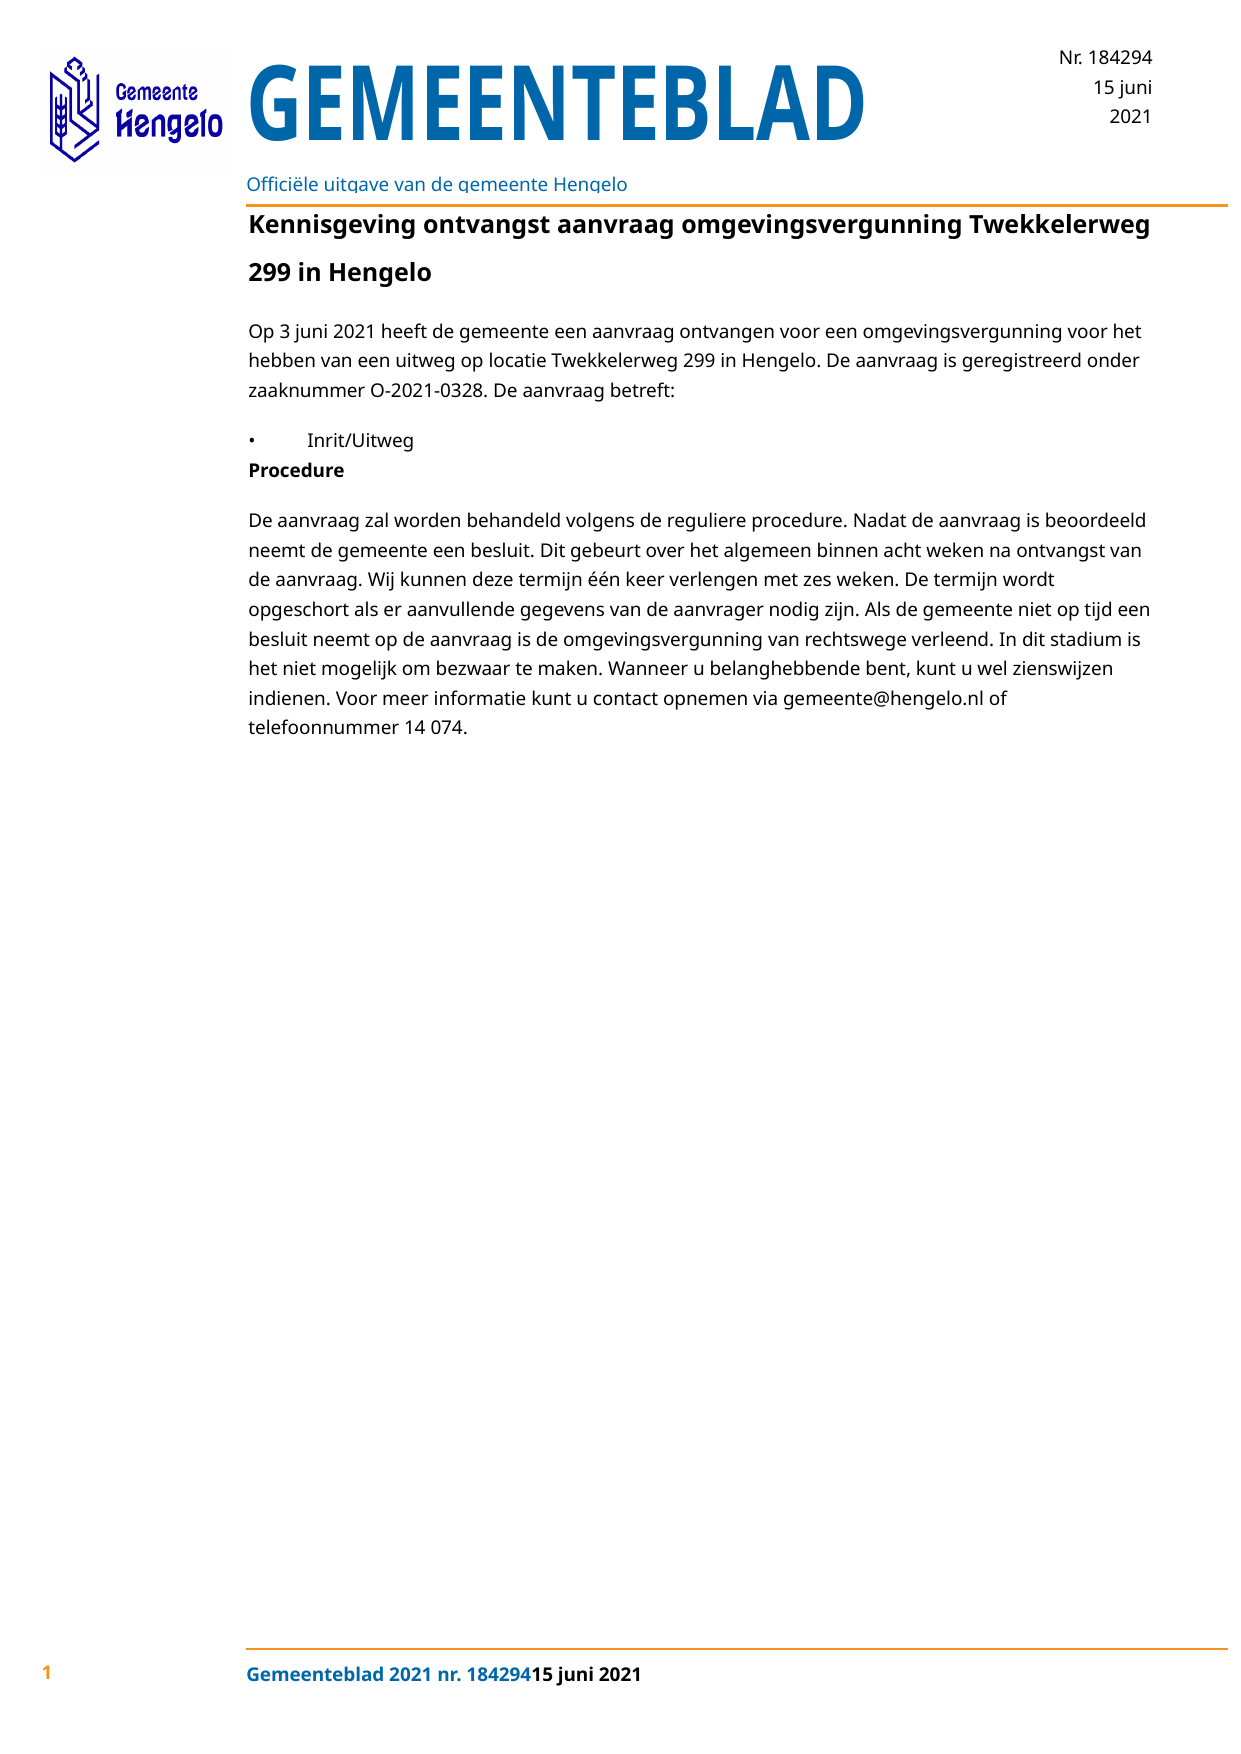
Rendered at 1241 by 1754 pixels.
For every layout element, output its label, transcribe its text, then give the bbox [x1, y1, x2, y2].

picture [41, 47, 231, 172]
text De aanvraag zal worden behandeld volgens de reguliere procedure. Nadat de aanvraag is beoordeeld neemt de gemeente een besluit. Dit gebeurt over het algemeen binnen acht weken na ontvangst van de aanvraag. Wij kunnen deze termijn één keer verlengen met zes weken. De termijn wordt opgeschort als er aanvullende gegevens van de aanvrager nodig zijn. Als de gemeente niet op tijd een besluit neemt op de aanvraag is de omgevingsvergunning van rechtswege verleend. In dit stadium is het niet mogelijk om bezwaar te maken. Wanneer u belanghebbende bent, kunt u wel zienswijzen indienen. Voor meer informatie kunt u contact opnemen via gemeente@hengelo.nl of telefoonnummer 14 074. [248, 507, 1152, 740]
text Kennisgeving ontvangst aanvraag omgevingsvergunning Twekkelerweg 299 in Hengelo [248, 207, 1152, 288]
text Procedure [248, 457, 1152, 483]
list Inrit/Uitweg [248, 427, 1152, 453]
text Op 3 juni 2021 heeft de gemeente een aanvraag ontvangen voor een omgevingsvergunning voor het hebben van een uitweg op locatie Twekkelerweg 299 in Hengelo. De aanvraag is geregistreerd onder zaaknummer O-2021-0328. De aanvraag betreft: [248, 318, 1152, 403]
